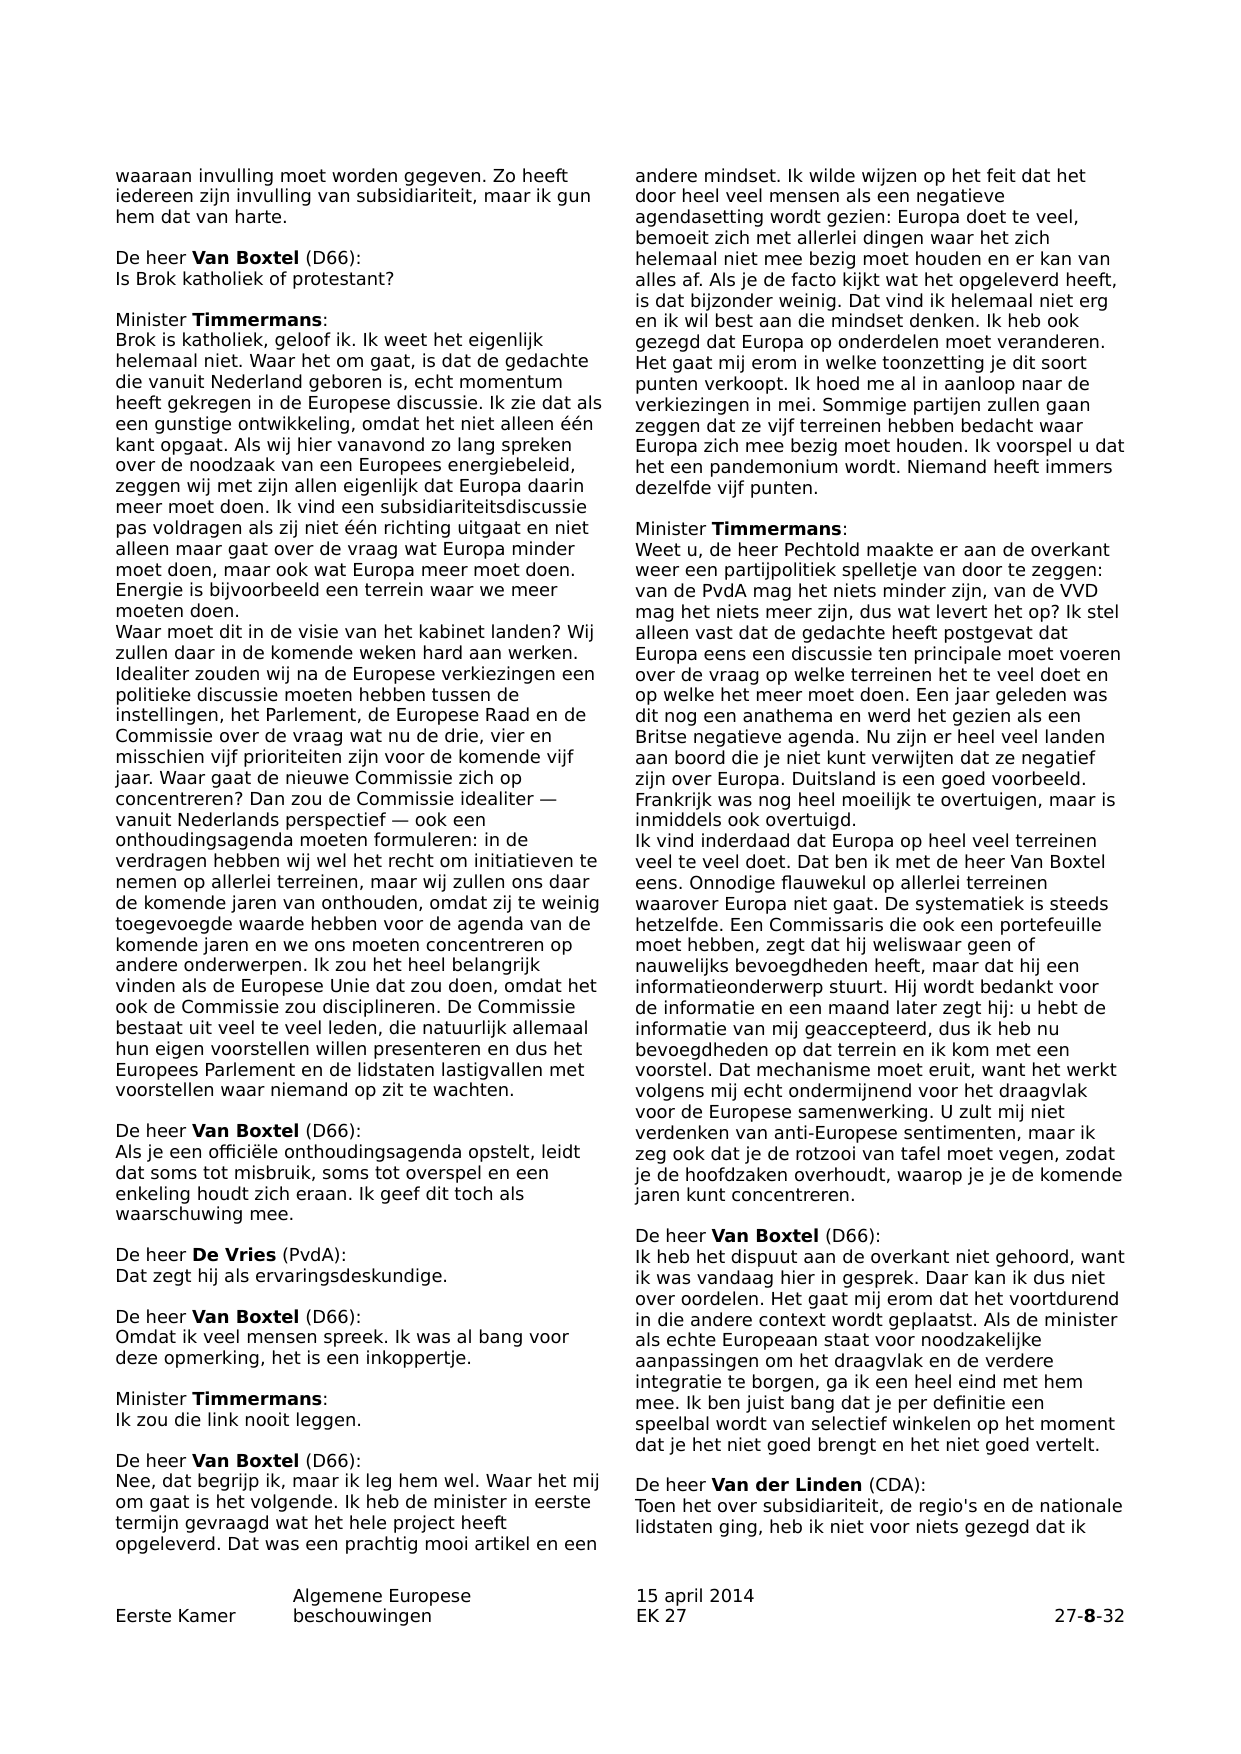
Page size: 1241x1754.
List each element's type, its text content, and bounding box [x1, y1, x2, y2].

text Minister Timmermans: [635, 519, 1125, 539]
text Minister Timmermans: [115, 309, 605, 330]
text De heer Van Boxtel (D66): [115, 248, 605, 268]
text Brok is katholiek, geloof ik. Ik weet het eigenlijk helemaal niet. Waar het om gaat, is dat de gedachte die vanuit Nederland geboren is, echt momentum heeft gekregen in de Europese discussie. Ik zie dat als een gunstige ontwikkeling, omdat het niet alleen één kant opgaat. Als wij hier vanavond zo lang spreken over de noodzaak van een Europees energiebeleid, zeggen wij met zijn allen eigenlijk dat Europa daarin meer moet doen. Ik vind een subsidiariteitsdiscussie pas voldragen als zij niet één richting uitgaat en niet alleen maar gaat over de vraag wat Europa minder moet doen, maar ook wat Europa meer moet doen. Energie is bijvoorbeeld een terrein waar we meer moeten doen. [115, 330, 605, 622]
text Ik zou die link nooit leggen. [115, 1410, 605, 1431]
text Minister Timmermans: [115, 1389, 605, 1410]
text De heer Van Boxtel (D66): [635, 1226, 1125, 1247]
text Weet u, de heer Pechtold maakte er aan de overkant weer een partijpolitiek spelletje van door te zeggen: van de PvdA mag het niets minder zijn, van de VVD mag het niets meer zijn, dus wat levert het op? Ik stel alleen vast dat de gedachte heeft postgevat dat Europa eens een discussie ten principale moet voeren over de vraag op welke terreinen het te veel doet en op welke het meer moet doen. Een jaar geleden was dit nog een anathema en werd het gezien als een Britse negatieve agenda. Nu zijn er heel veel landen aan boord die je niet kunt verwijten dat ze negatief zijn over Europa. Duitsland is een goed voorbeeld. Frankrijk was nog heel moeilijk te overtuigen, maar is inmiddels ook overtuigd. [635, 539, 1125, 831]
text Nee, dat begrijp ik, maar ik leg hem wel. Waar het mij om gaat is het volgende. Ik heb de minister in eerste termijn gevraagd wat het hele project heeft opgeleverd. Dat was een prachtig mooi artikel en een [115, 1471, 605, 1554]
text De heer Van Boxtel (D66): [115, 1307, 605, 1327]
text Dat zegt hij als ervaringsdeskundige. [115, 1266, 605, 1287]
text Waar moet dit in de visie van het kabinet landen? Wij zullen daar in de komende weken hard aan werken. Idealiter zouden wij na de Europese verkiezingen een politieke discussie moeten hebben tussen de instellingen, het Parlement, de Europese Raad en de Commissie over de vraag wat nu de drie, vier en misschien vijf prioriteiten zijn voor de komende vijf jaar. Waar gaat de nieuwe Commissie zich op concentreren? Dan zou de Commissie idealiter — vanuit Nederlands perspectief — ook een onthoudingsagenda moeten formuleren: in de verdragen hebben wij wel het recht om initiatieven te nemen op allerlei terreinen, maar wij zullen ons daar de komende jaren van onthouden, omdat zij te weinig toegevoegde waarde hebben voor de agenda van de komende jaren en we ons moeten concentreren op andere onderwerpen. Ik zou het heel belangrijk vinden als de Europese Unie dat zou doen, omdat het ook de Commissie zou disciplineren. De Commissie bestaat uit veel te veel leden, die natuurlijk allemaal hun eigen voorstellen willen presenteren en dus het Europees Parlement en de lidstaten lastigvallen met voorstellen waar niemand op zit te wachten. [115, 622, 605, 1101]
text De heer De Vries (PvdA): [115, 1245, 605, 1266]
text De heer Van Boxtel (D66): [115, 1451, 605, 1471]
text Toen het over subsidiariteit, de regio's en de nationale lidstaten ging, heb ik niet voor niets gezegd dat ik [635, 1496, 1125, 1537]
text Omdat ik veel mensen spreek. Ik was al bang voor deze opmerking, het is een inkoppertje. [115, 1327, 605, 1369]
text Ik vind inderdaad dat Europa op heel veel terreinen veel te veel doet. Dat ben ik met de heer Van Boxtel eens. Onnodige flauwekul op allerlei terreinen waarover Europa niet gaat. De systematiek is steeds hetzelfde. Een Commissaris die ook een portefeuille moet hebben, zegt dat hij weliswaar geen of nauwelijks bevoegdheden heeft, maar dat hij een informatieonderwerp stuurt. Hij wordt bedankt voor de informatie en een maand later zegt hij: u hebt de informatie van mij geaccepteerd, dus ik heb nu bevoegdheden op dat terrein en ik kom met een voorstel. Dat mechanisme moet eruit, want het werkt volgens mij echt ondermijnend voor het draagvlak voor de Europese samenwerking. U zult mij niet verdenken van anti-Europese sentimenten, maar ik zeg ook dat je de rotzooi van tafel moet vegen, zodat je de hoofdzaken overhoudt, waarop je je de komende jaren kunt concentreren. [635, 831, 1125, 1206]
text Als je een officiële onthoudingsagenda opstelt, leidt dat soms tot misbruik, soms tot overspel en een enkeling houdt zich eraan. Ik geef dit toch als waarschuwing mee. [115, 1142, 605, 1225]
text waaraan invulling moet worden gegeven. Zo heeft iedereen zijn invulling van subsidiariteit, maar ik gun hem dat van harte. [115, 165, 605, 228]
text De heer Van der Linden (CDA): [635, 1475, 1125, 1496]
text Is Brok katholiek of protestant? [115, 268, 605, 289]
text andere mindset. Ik wilde wijzen op het feit dat het door heel veel mensen als een negatieve agendasetting wordt gezien: Europa doet te veel, bemoeit zich met allerlei dingen waar het zich helemaal niet mee bezig moet houden en er kan van alles af. Als je de facto kijkt wat het opgeleverd heeft, is dat bijzonder weinig. Dat vind ik helemaal niet erg en ik wil best aan die mindset denken. Ik heb ook gezegd dat Europa op onderdelen moet veranderen. Het gaat mij erom in welke toonzetting je dit soort punten verkoopt. Ik hoed me al in aanloop naar de verkiezingen in mei. Sommige partijen zullen gaan zeggen dat ze vijf terreinen hebben bedacht waar Europa zich mee bezig moet houden. Ik voorspel u dat het een pandemonium wordt. Niemand heeft immers dezelfde vijf punten. [635, 165, 1125, 499]
text De heer Van Boxtel (D66): [115, 1121, 605, 1142]
text Ik heb het dispuut aan de overkant niet gehoord, want ik was vandaag hier in gesprek. Daar kan ik dus niet over oordelen. Het gaat mij erom dat het voortdurend in die andere context wordt geplaatst. Als de minister als echte Europeaan staat voor noodzakelijke aanpassingen om het draagvlak en de verdere integratie te borgen, ga ik een heel eind met hem mee. Ik ben juist bang dat je per definitie een speelbal wordt van selectief winkelen op het moment dat je het niet goed brengt en het niet goed vertelt. [635, 1247, 1125, 1455]
